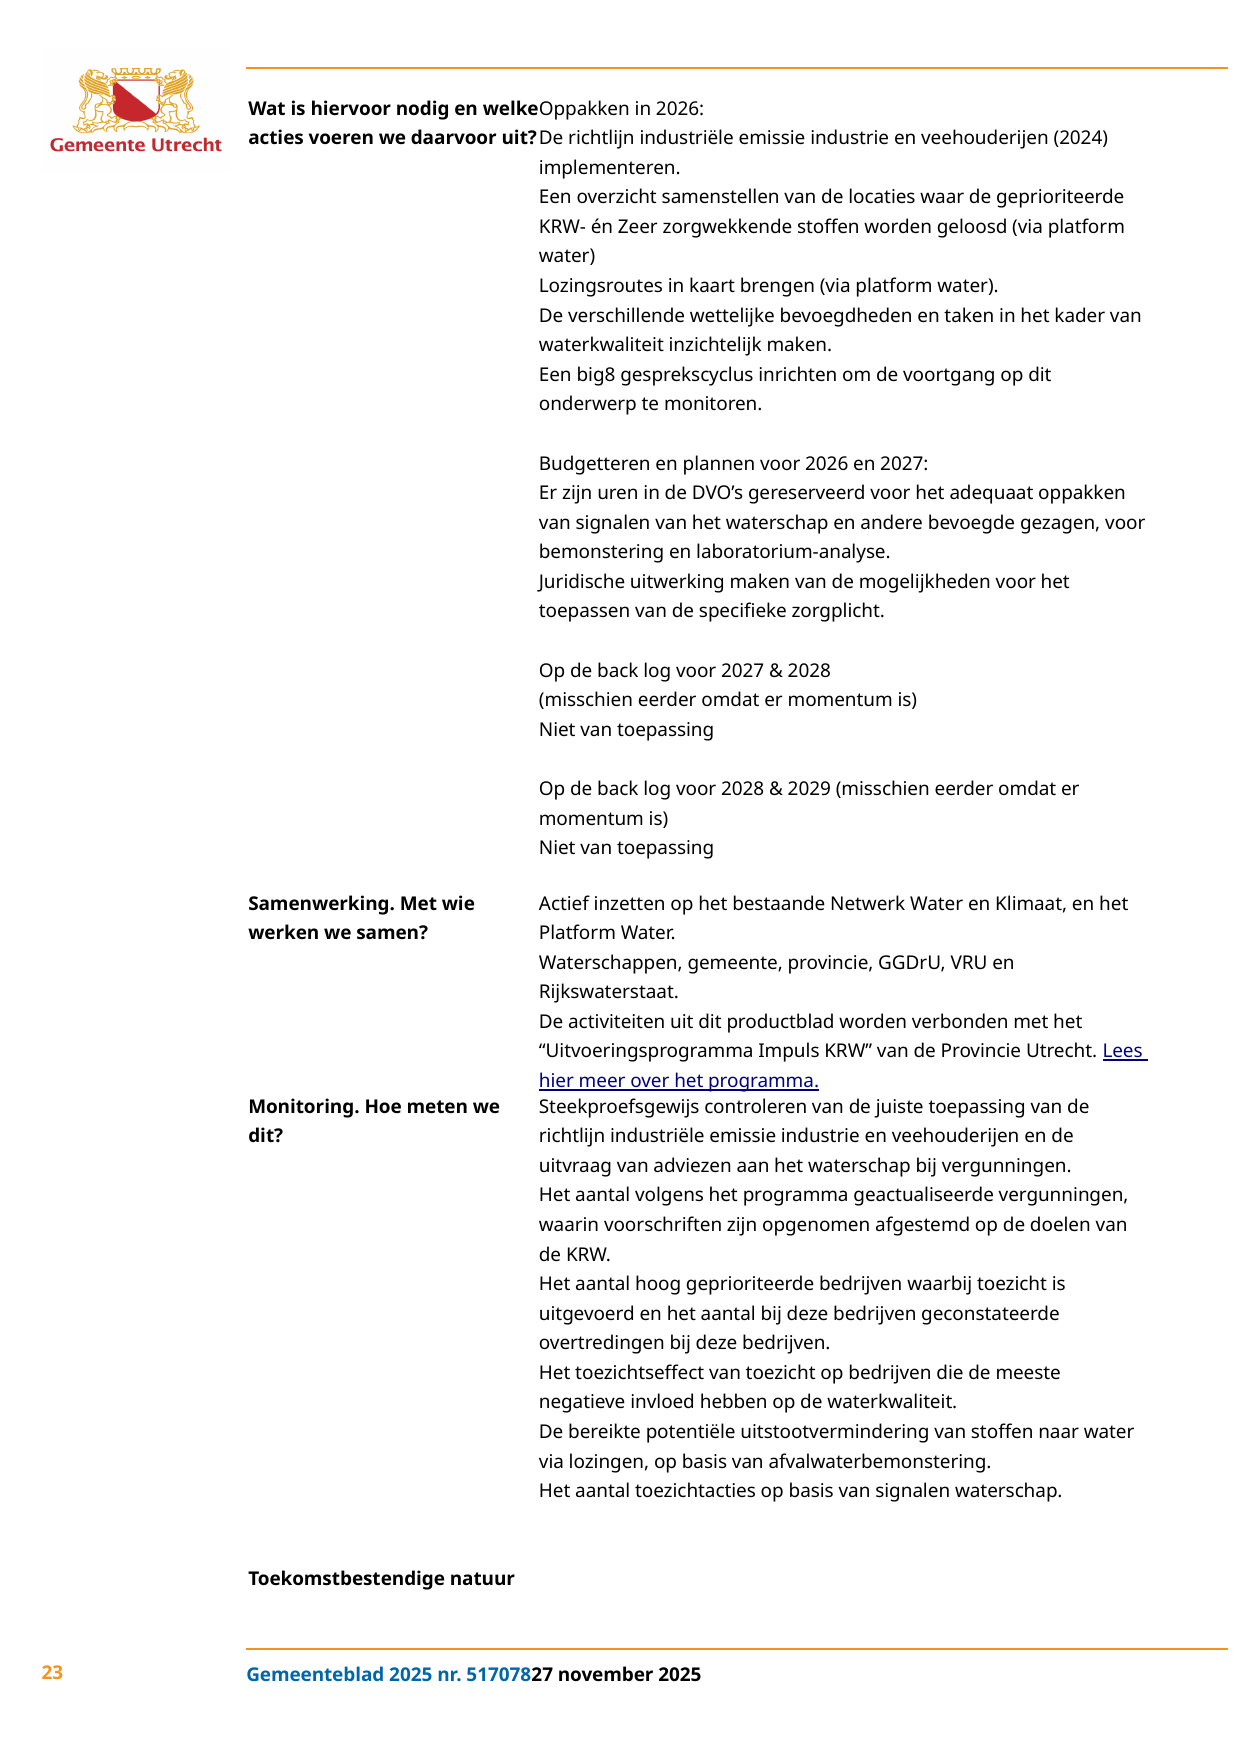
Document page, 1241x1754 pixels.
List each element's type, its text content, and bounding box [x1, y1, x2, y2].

table_cell Steekproefsgewijs controleren van de juiste toepassing van de richtlijn industriële emissie industrie en veehouderijen en de uitvraag van adviezen aan het waterschap bij vergunningen. Het aantal volgens het programma geactualiseerde vergunningen, waarin voorschriften zijn opgenomen afgestemd op de doelen van de KRW. Het aantal hoog geprioriteerde bedrijven waarbij toezicht is uitgevoerd en het aantal bij deze bedrijven geconstateerde overtredingen bij deze bedrijven. Het toezichtseffect van toezicht op bedrijven die de meeste negatieve invloed hebben op de waterkwaliteit. De bereikte potentiële uitstootvermindering van stoffen naar water via lozingen, op basis van afvalwaterbemonstering. Het aantal toezichtacties op basis van signalen waterschap. [539, 1093, 1152, 1533]
table_cell Samenwerking. Met wie werken we samen? [248, 890, 539, 1093]
text Toekomstbestendige natuur [248, 1566, 1152, 1591]
table_cell Monitoring. Hoe meten we dit? [248, 1093, 539, 1533]
picture [41, 47, 231, 172]
table_cell Oppakken in 2026: De richtlijn industriële emissie industrie en veehouderijen (2024) implementeren. Een overzicht samenstellen van de locaties waar de geprioriteerde KRW- én Zeer zorgwekkende stoffen worden geloosd (via platform water) Lozingsroutes in kaart brengen (via platform water). De verschillende wettelijke bevoegdheden en taken in het kader van waterkwaliteit inzichtelijk maken. Een big8 gesprekscyclus inrichten om de voortgang op dit onderwerp te monitoren. Budgetteren en plannen voor 2026 en 2027: Er zijn uren in de DVO’s gereserveerd voor het adequaat oppakken van signalen van het waterschap en andere bevoegde gezagen, voor bemonstering en laboratorium-analyse. Juridische uitwerking maken van de mogelijkheden voor het toepassen van de specifieke zorgplicht. Op de back log voor 2027 & 2028 (misschien eerder omdat er momentum is) Niet van toepassing Op de back log voor 2028 & 2029 (misschien eerder omdat er momentum is) Niet van toepassing [539, 95, 1152, 890]
table_cell Wat is hiervoor nodig en welke acties voeren we daarvoor uit? [248, 95, 539, 890]
table_cell Actief inzetten op het bestaande Netwerk Water en Klimaat, en het Platform Water. Waterschappen, gemeente, provincie, GGDrU, VRU en Rijkswaterstaat. De activiteiten uit dit productblad worden verbonden met het “Uitvoeringsprogramma Impuls KRW” van de Provincie Utrecht. Lees hier meer over het programma. [539, 890, 1152, 1093]
